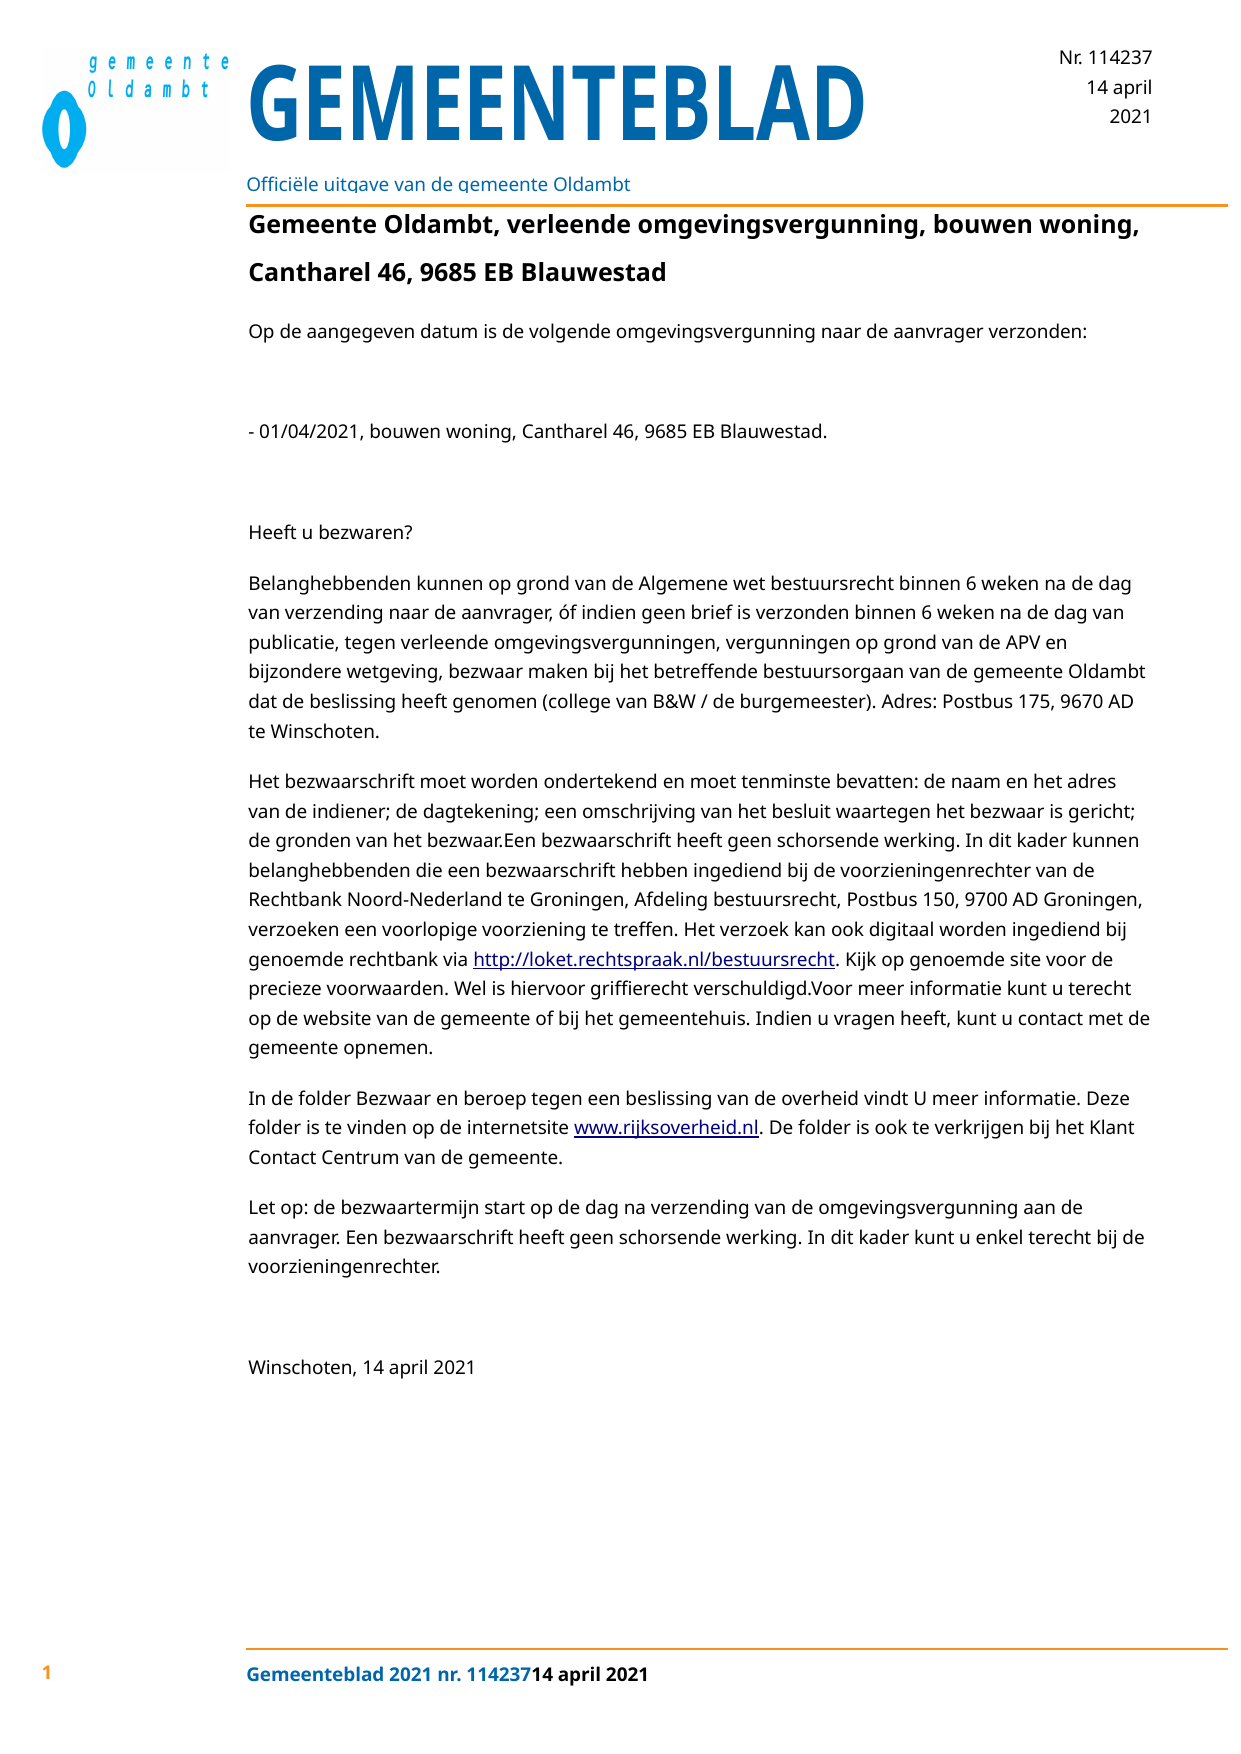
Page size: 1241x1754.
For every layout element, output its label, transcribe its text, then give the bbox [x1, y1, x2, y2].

text Heeft u bezwaren? [248, 519, 1152, 545]
text Gemeente Oldambt, verleende omgevingsvergunning, bouwen woning, Cantharel 46, 9685 EB Blauwestad [248, 207, 1152, 288]
text - 01/04/2021, bouwen woning, Cantharel 46, 9685 EB Blauwestad. [248, 419, 1152, 444]
picture [41, 47, 231, 172]
text Winschoten, 14 april 2021 [248, 1354, 1152, 1380]
text Let op: de bezwaartermijn start op de dag na verzending van de omgevingsvergunning aan de aanvrager. Een bezwaarschrift heeft geen schorsende werking. In dit kader kunt u enkel terecht bij de voorzieningenrechter. [248, 1194, 1152, 1279]
text Belanghebbenden kunnen op grond van de Algemene wet bestuursrecht binnen 6 weken na de dag van verzending naar de aanvrager, óf indien geen brief is verzonden binnen 6 weken na de dag van publicatie, tegen verleende omgevingsvergunningen, vergunningen op grond van de APV en bijzondere wetgeving, bezwaar maken bij het betreffende bestuursorgaan van de gemeente Oldambt dat de beslissing heeft genomen (college van B&W / de burgemeester). Adres: Postbus 175, 9670 AD te Winschoten. [248, 570, 1152, 744]
text Op de aangegeven datum is de volgende omgevingsvergunning naar de aanvrager verzonden: [248, 318, 1152, 344]
text Het bezwaarschrift moet worden ondertekend en moet tenminste bevatten: de naam en het adres van de indiener; de dagtekening; een omschrijving van het besluit waartegen het bezwaar is gericht; de gronden van het bezwaar.Een bezwaarschrift heeft geen schorsende werking. In dit kader kunnen belanghebbenden die een bezwaarschrift hebben ingediend bij de voorzieningenrechter van de Rechtbank Noord-Nederland te Groningen, Afdeling bestuursrecht, Postbus 150, 9700 AD Groningen, verzoeken een voorlopige voorziening te treffen. Het verzoek kan ook digitaal worden ingediend bij genoemde rechtbank via http://loket.rechtspraak.nl/bestuursrecht. Kijk op genoemde site voor de precieze voorwaarden. Wel is hiervoor griffierecht verschuldigd.Voor meer informatie kunt u terecht op de website van de gemeente of bij het gemeentehuis. Indien u vragen heeft, kunt u contact met de gemeente opnemen. [248, 768, 1152, 1060]
text In de folder Bezwaar en beroep tegen een beslissing van de overheid vindt U meer informatie. Deze folder is te vinden op de internetsite www.rijksoverheid.nl. De folder is ook te verkrijgen bij het Klant Contact Centrum van de gemeente. [248, 1085, 1152, 1170]
